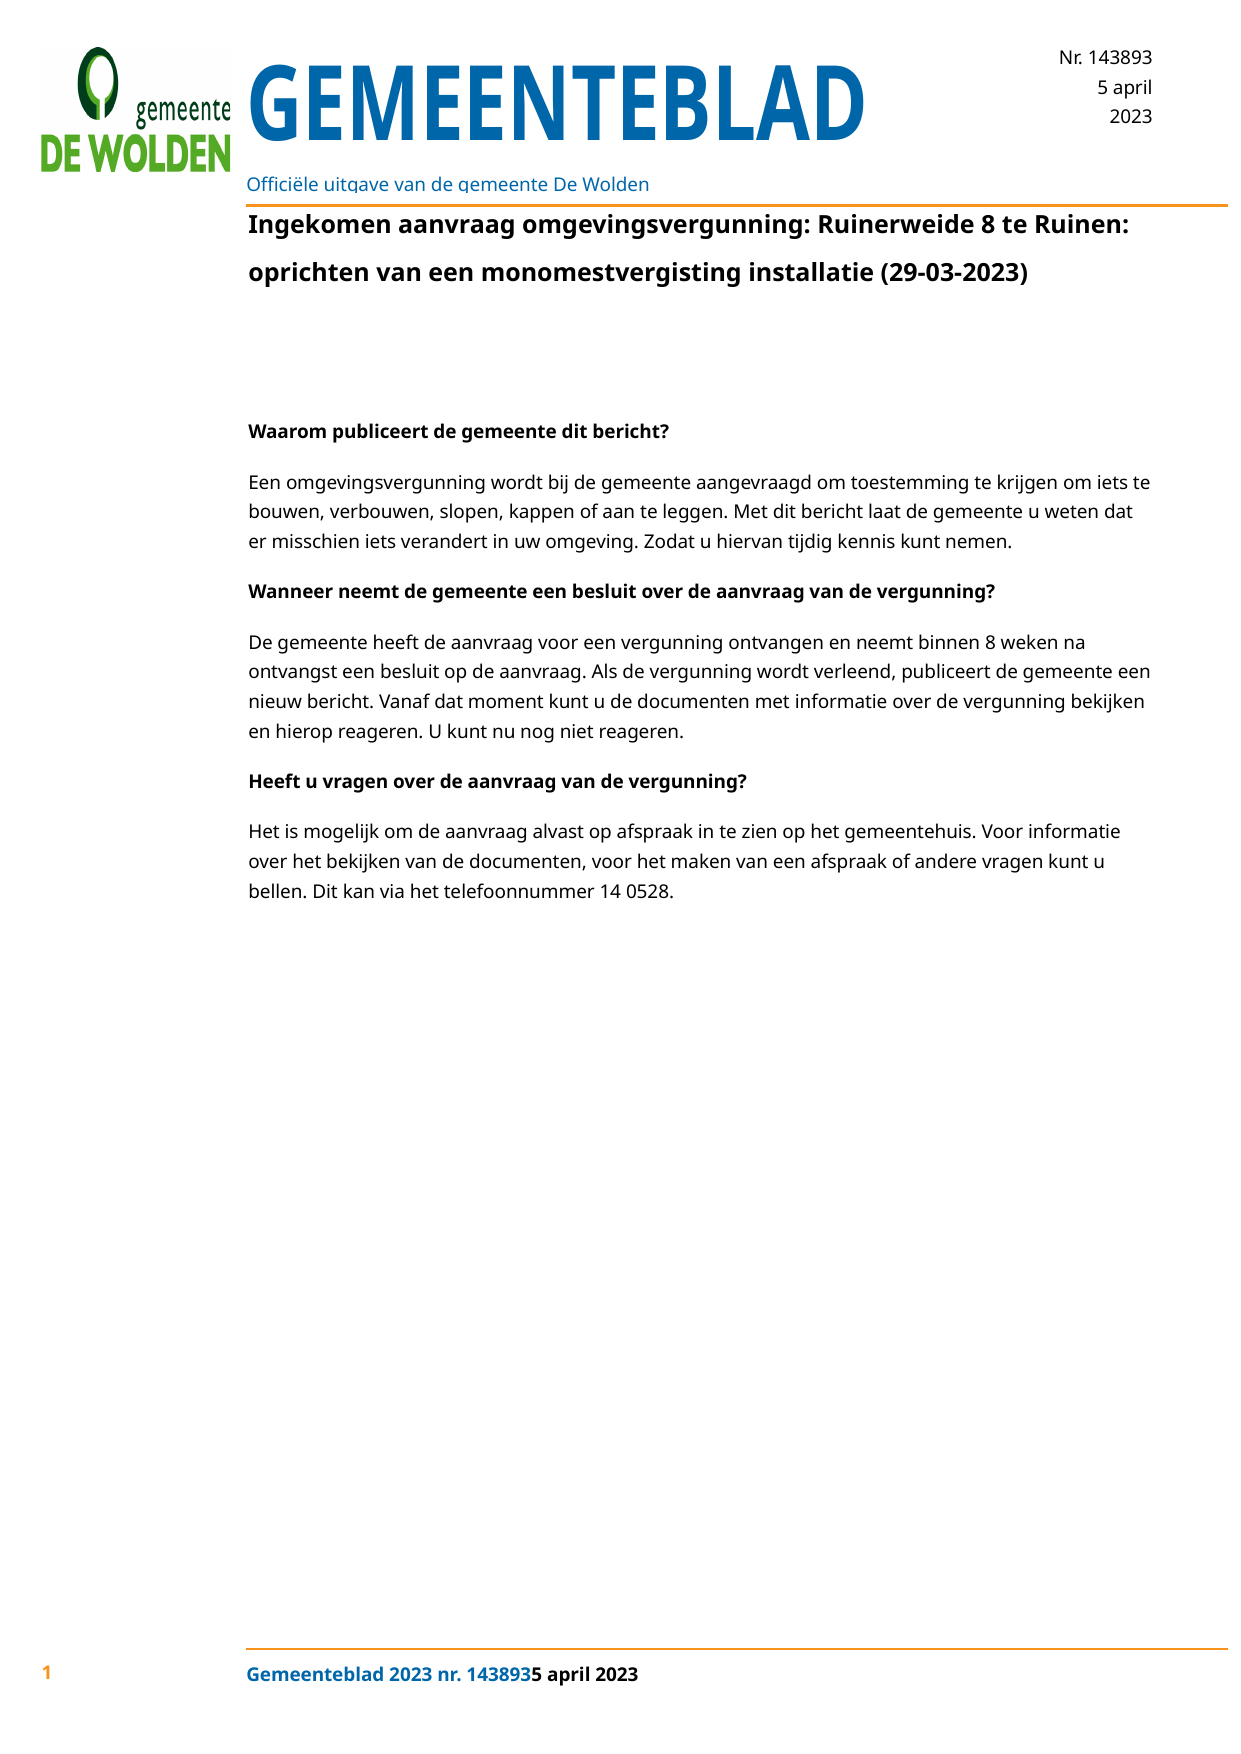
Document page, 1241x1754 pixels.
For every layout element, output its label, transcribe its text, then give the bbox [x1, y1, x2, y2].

text Ingekomen aanvraag omgevingsvergunning: Ruinerweide 8 te Ruinen: oprichten van een monomestvergisting installatie (29-03-2023) [248, 207, 1152, 288]
text Het is mogelijk om de aanvraag alvast op afspraak in te zien op het gemeentehuis. Voor informatie over het bekijken van de documenten, voor het maken van een afspraak of andere vragen kunt u bellen. Dit kan via het telefoonnummer 14 0528. [248, 819, 1152, 904]
text Waarom publiceert de gemeente dit bericht? [248, 419, 1152, 444]
text De gemeente heeft de aanvraag voor een vergunning ontvangen en neemt binnen 8 weken na ontvangst een besluit op de aanvraag. Als de vergunning wordt verleend, publiceert de gemeente een nieuw bericht. Vanaf dat moment kunt u de documenten met informatie over de vergunning bekijken en hierop reageren. U kunt nu nog niet reageren. [248, 629, 1152, 744]
picture [41, 47, 231, 172]
text Heeft u vragen over de aanvraag van de vergunning? [248, 768, 1152, 794]
text Wanneer neemt de gemeente een besluit over de aanvraag van de vergunning? [248, 579, 1152, 604]
text Een omgevingsvergunning wordt bij de gemeente aangevraagd om toestemming te krijgen om iets te bouwen, verbouwen, slopen, kappen of aan te leggen. Met dit bericht laat de gemeente u weten dat er misschien iets verandert in uw omgeving. Zodat u hiervan tijdig kennis kunt nemen. [248, 469, 1152, 554]
